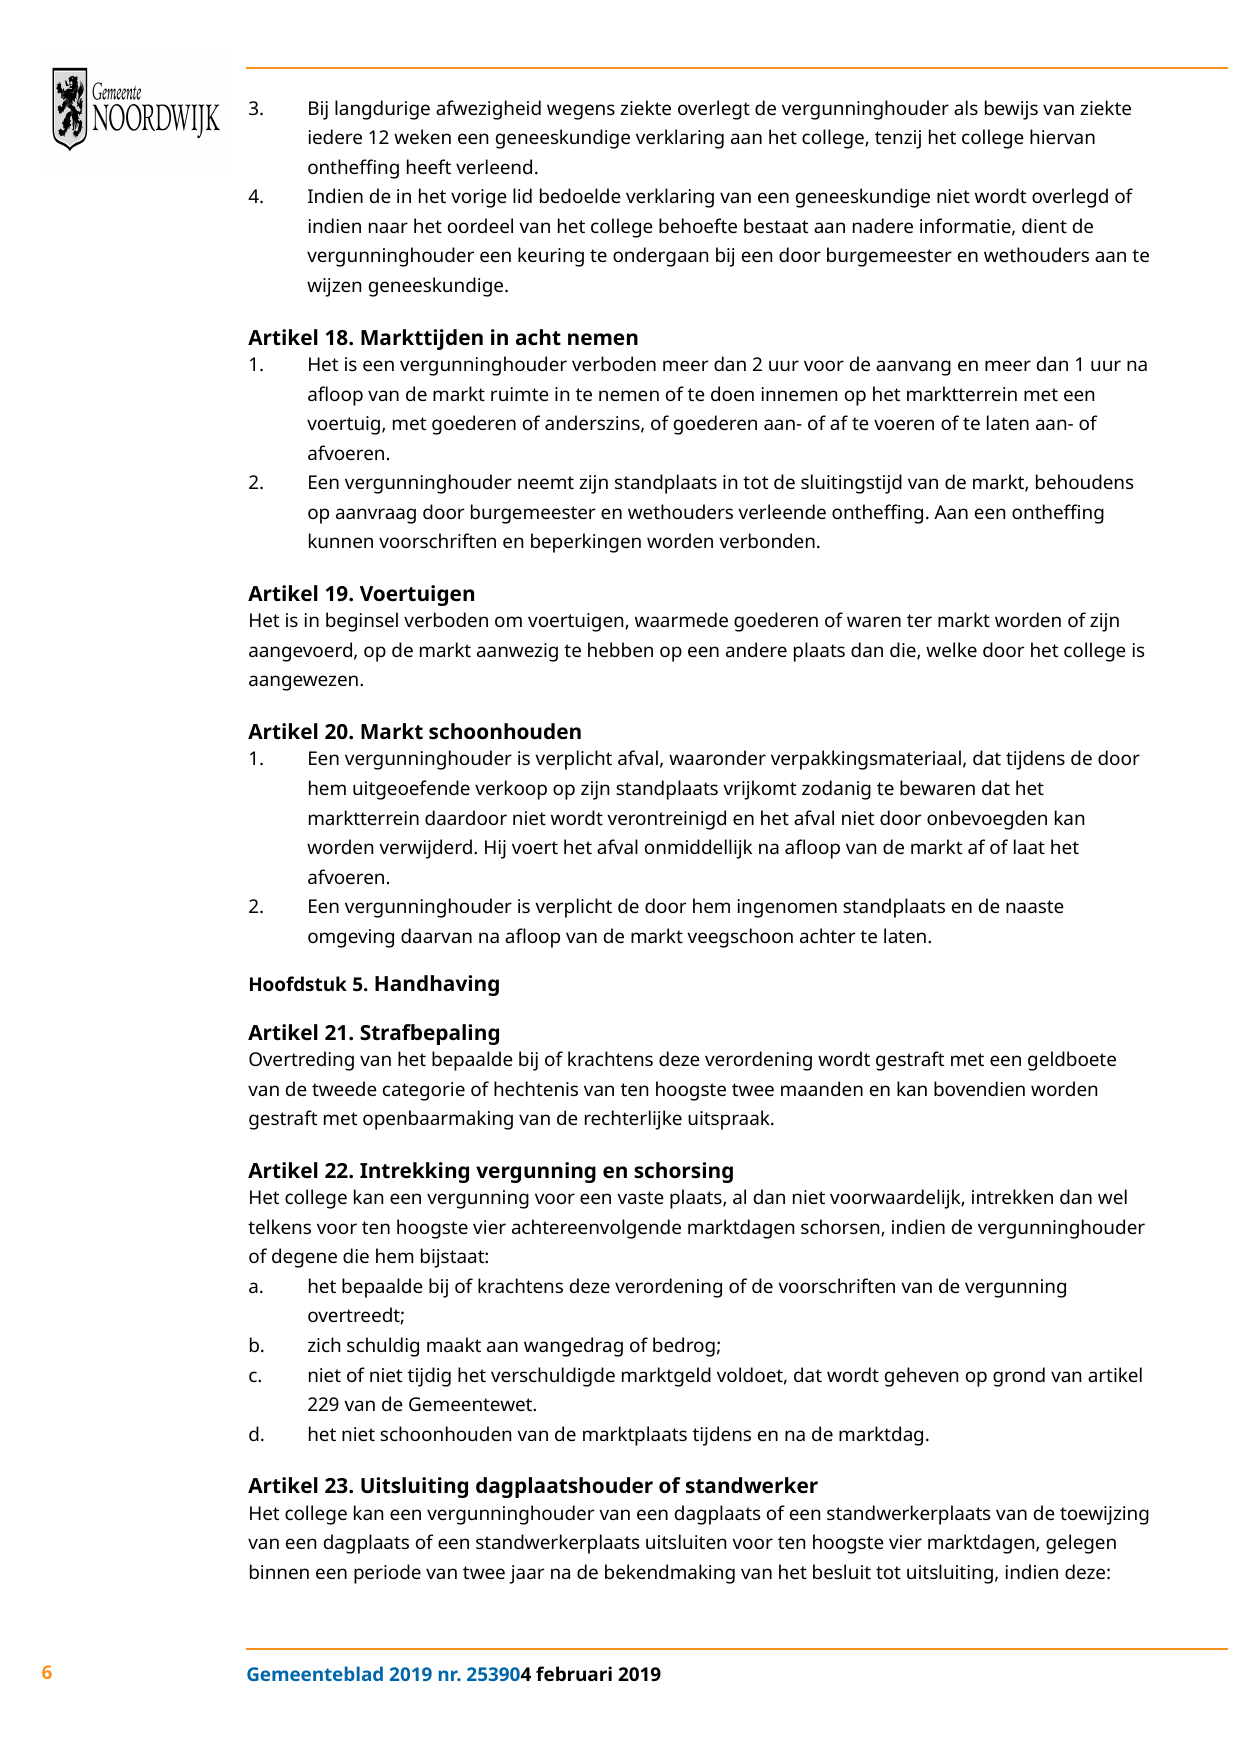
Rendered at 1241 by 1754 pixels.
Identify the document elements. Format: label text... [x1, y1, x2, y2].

text Het college kan een vergunning voor een vaste plaats, al dan niet voorwaardelijk, intrekken dan wel telkens voor ten hoogste vier achtereenvolgende marktdagen schorsen, indien de vergunninghouder of degene die hem bijstaat: [248, 1184, 1152, 1269]
list Het is een vergunninghouder verboden meer dan 2 uur voor de aanvang en meer dan 1 uur na afloop van de markt ruimte in te nemen of te doen innemen op het marktterrein met een voertuig, met goederen of anderszins, of goederen aan- of af te voeren of te laten aan- of afvoeren. [248, 351, 1152, 466]
text Artikel 20. Markt schoonhouden [248, 717, 1152, 746]
text Artikel 18. Markttijden in acht nemen [248, 323, 1152, 351]
list Een vergunninghouder neemt zijn standplaats in tot de sluitingstijd van de markt, behoudens op aanvraag door burgemeester en wethouders verleende ontheffing. Aan een ontheffing kunnen voorschriften en beperkingen worden verbonden. [248, 469, 1152, 554]
list het bepaalde bij of krachtens deze verordening of de voorschriften van de vergunning overtreedt; [248, 1273, 1152, 1328]
list Een vergunninghouder is verplicht afval, waaronder verpakkingsmateriaal, dat tijdens de door hem uitgeoefende verkoop op zijn standplaats vrijkomt zodanig te bewaren dat het marktterrein daardoor niet wordt verontreinigd en het afval niet door onbevoegden kan worden verwijderd. Hij voert het afval onmiddellijk na afloop van de markt af of laat het afvoeren. [248, 746, 1152, 889]
list niet of niet tijdig het verschuldigde marktgeld voldoet, dat wordt geheven op grond van artikel 229 van de Gemeentewet. [248, 1362, 1152, 1417]
list het niet schoonhouden van de marktplaats tijdens en na de marktdag. [248, 1421, 1152, 1447]
text Het is in beginsel verboden om voertuigen, waarmede goederen of waren ter markt worden of zijn aangevoerd, op de markt aanwezig te hebben op een andere plaats dan die, welke door het college is aangewezen. [248, 607, 1152, 692]
text Artikel 21. Strafbepaling [248, 1018, 1152, 1046]
list Een vergunninghouder is verplicht de door hem ingenomen standplaats en de naaste omgeving daarvan na afloop van de markt veegschoon achter te laten. [248, 893, 1152, 949]
list zich schuldig maakt aan wangedrag of bedrog; [248, 1332, 1152, 1358]
picture [41, 47, 231, 172]
text Hoofdstuk 5. Handhaving [248, 969, 1152, 997]
list Bij langdurige afwezigheid wegens ziekte overlegt de vergunninghouder als bewijs van ziekte iedere 12 weken een geneeskundige verklaring aan het college, tenzij het college hiervan ontheffing heeft verleend. [248, 95, 1152, 180]
text Overtreding van het bepaalde bij of krachtens deze verordening wordt gestraft met een geldboete van de tweede categorie of hechtenis van ten hoogste twee maanden en kan bovendien worden gestraft met openbaarmaking van de rechterlijke uitspraak. [248, 1046, 1152, 1131]
text Artikel 19. Voertuigen [248, 579, 1152, 607]
text Het college kan een vergunninghouder van een dagplaats of een standwerkerplaats van de toewijzing van een dagplaats of een standwerkerplaats uitsluiten voor ten hoogste vier marktdagen, gelegen binnen een periode van twee jaar na de bekendmaking van het besluit tot uitsluiting, indien deze: [248, 1500, 1152, 1585]
text Artikel 22. Intrekking vergunning en schorsing [248, 1156, 1152, 1184]
text Artikel 23. Uitsluiting dagplaatshouder of standwerker [248, 1471, 1152, 1500]
list Indien de in het vorige lid bedoelde verklaring van een geneeskundige niet wordt overlegd of indien naar het oordeel van het college behoefte bestaat aan nadere informatie, dient de vergunninghouder een keuring te ondergaan bij een door burgemeester en wethouders aan te wijzen geneeskundige. [248, 183, 1152, 298]
